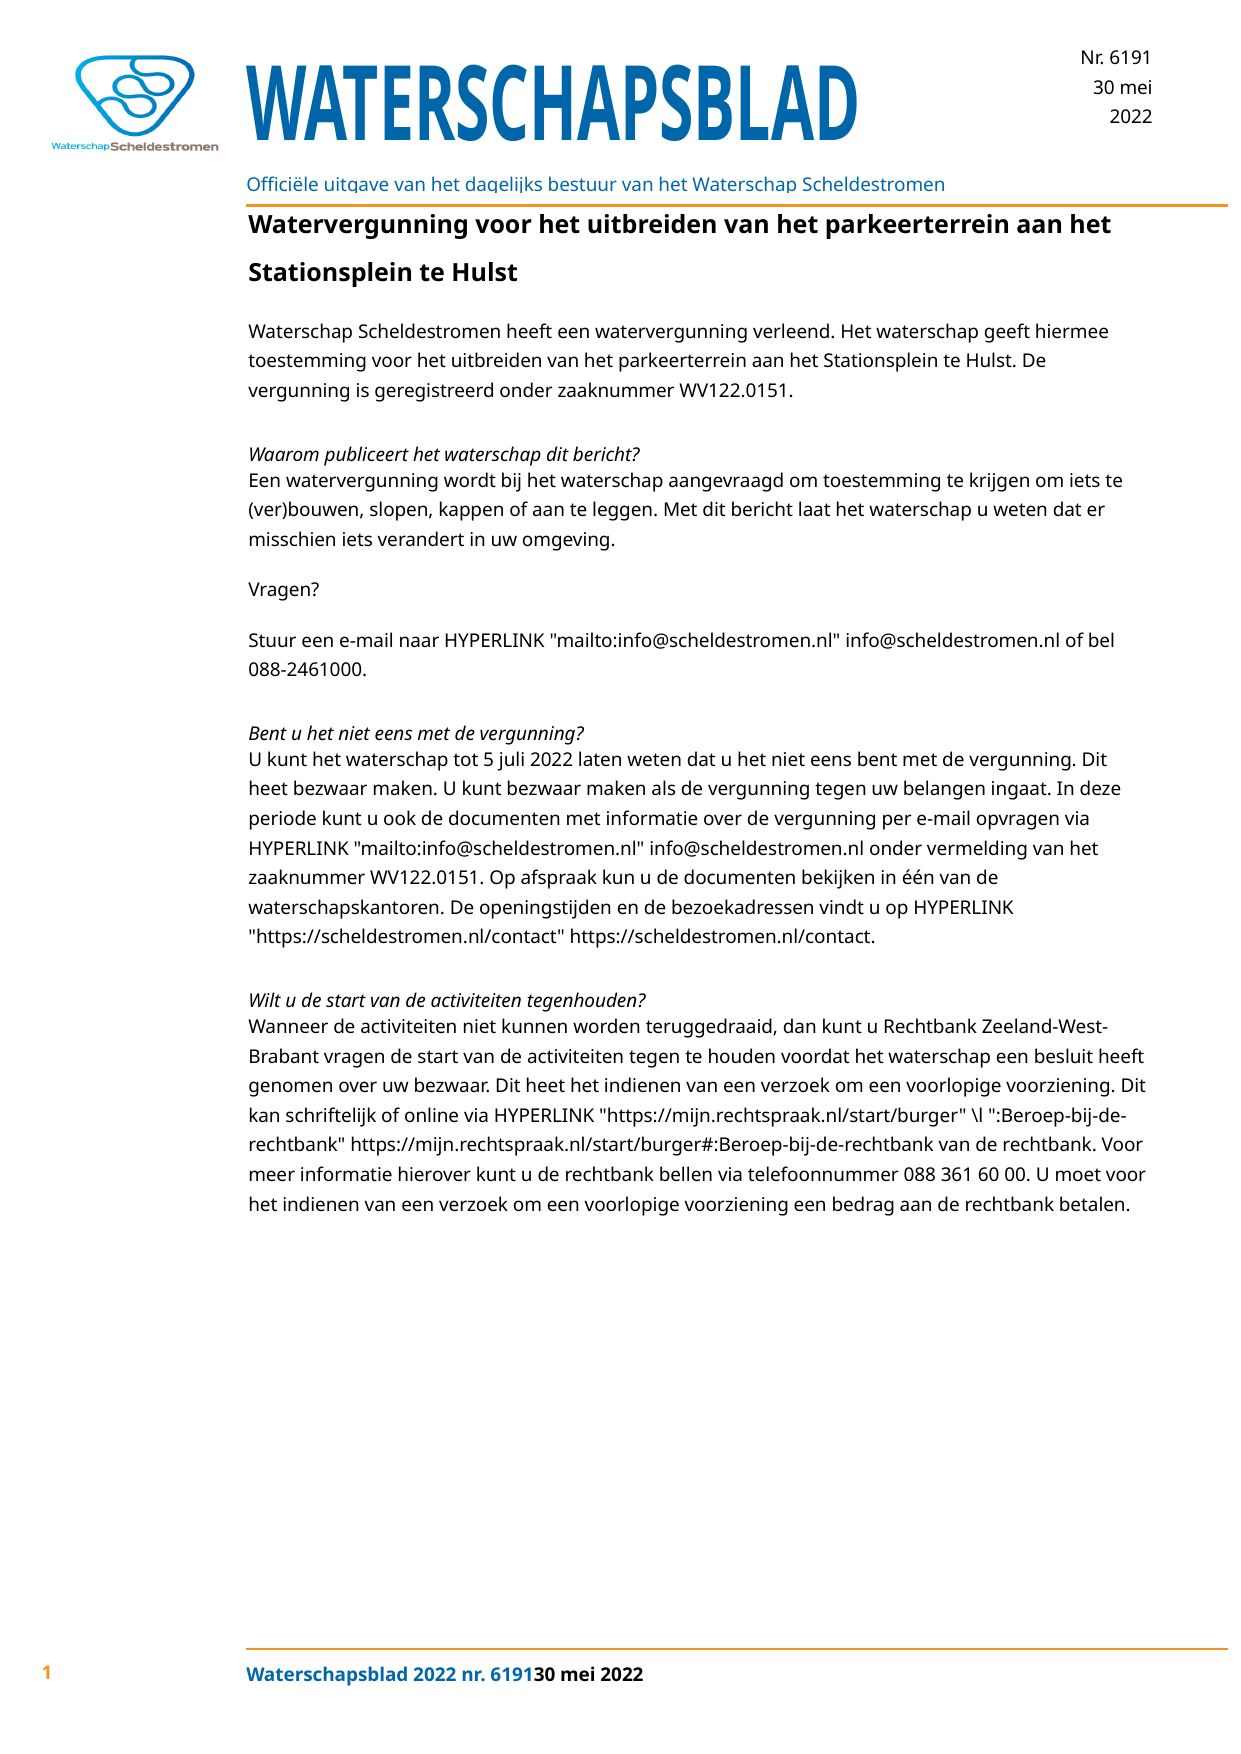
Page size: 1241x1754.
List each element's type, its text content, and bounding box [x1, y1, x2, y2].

text Wanneer de activiteiten niet kunnen worden teruggedraaid, dan kunt u Rechtbank Zeeland-West-Brabant vragen de start van de activiteiten tegen te houden voordat het waterschap een besluit heeft genomen over uw bezwaar. Dit heet het indienen van een verzoek om een voorlopige voorziening. Dit kan schriftelijk of online via HYPERLINK "https://mijn.rechtspraak.nl/start/burger" \l ":Beroep-bij-de-rechtbank" https://mijn.rechtspraak.nl/start/burger#:Beroep-bij-de-rechtbank van de rechtbank. Voor meer informatie hierover kunt u de rechtbank bellen via telefoonnummer 088 361 60 00. U moet voor het indienen van een verzoek om een voorlopige voorziening een bedrag aan de rechtbank betalen. [248, 1013, 1152, 1216]
text Bent u het niet eens met de vergunning? [248, 720, 1152, 746]
text Een watervergunning wordt bij het waterschap aangevraagd om toestemming te krijgen om iets te (ver)bouwen, slopen, kappen of aan te leggen. Met dit bericht laat het waterschap u weten dat er misschien iets verandert in uw omgeving. [248, 467, 1152, 552]
text U kunt het waterschap tot 5 juli 2022 laten weten dat u het niet eens bent met de vergunning. Dit heet bezwaar maken. U kunt bezwaar maken als de vergunning tegen uw belangen ingaat. In deze periode kunt u ook de documenten met informatie over de vergunning per e-mail opvragen via HYPERLINK "mailto:info@scheldestromen.nl" info@scheldestromen.nl onder vermelding van het zaaknummer WV122.0151. Op afspraak kun u de documenten bekijken in één van de waterschapskantoren. De openingstijden en de bezoekadressen vindt u op HYPERLINK "https://scheldestromen.nl/contact" https://scheldestromen.nl/contact. [248, 746, 1152, 949]
text Waterschap Scheldestromen heeft een watervergunning verleend. Het waterschap geeft hiermee toestemming voor het uitbreiden van het parkeerterrein aan het Stationsplein te Hulst. De vergunning is geregistreerd onder zaaknummer WV122.0151. [248, 318, 1152, 403]
text Waarom publiceert het waterschap dit bericht? [248, 441, 1152, 467]
text Watervergunning voor het uitbreiden van het parkeerterrein aan het Stationsplein te Hulst [248, 207, 1152, 288]
text Wilt u de start van de activiteiten tegenhouden? [248, 987, 1152, 1013]
text Vragen? [248, 576, 1152, 602]
picture [41, 47, 231, 172]
text Stuur een e-mail naar HYPERLINK "mailto:info@scheldestromen.nl" info@scheldestromen.nl of bel 088-2461000. [248, 627, 1152, 682]
